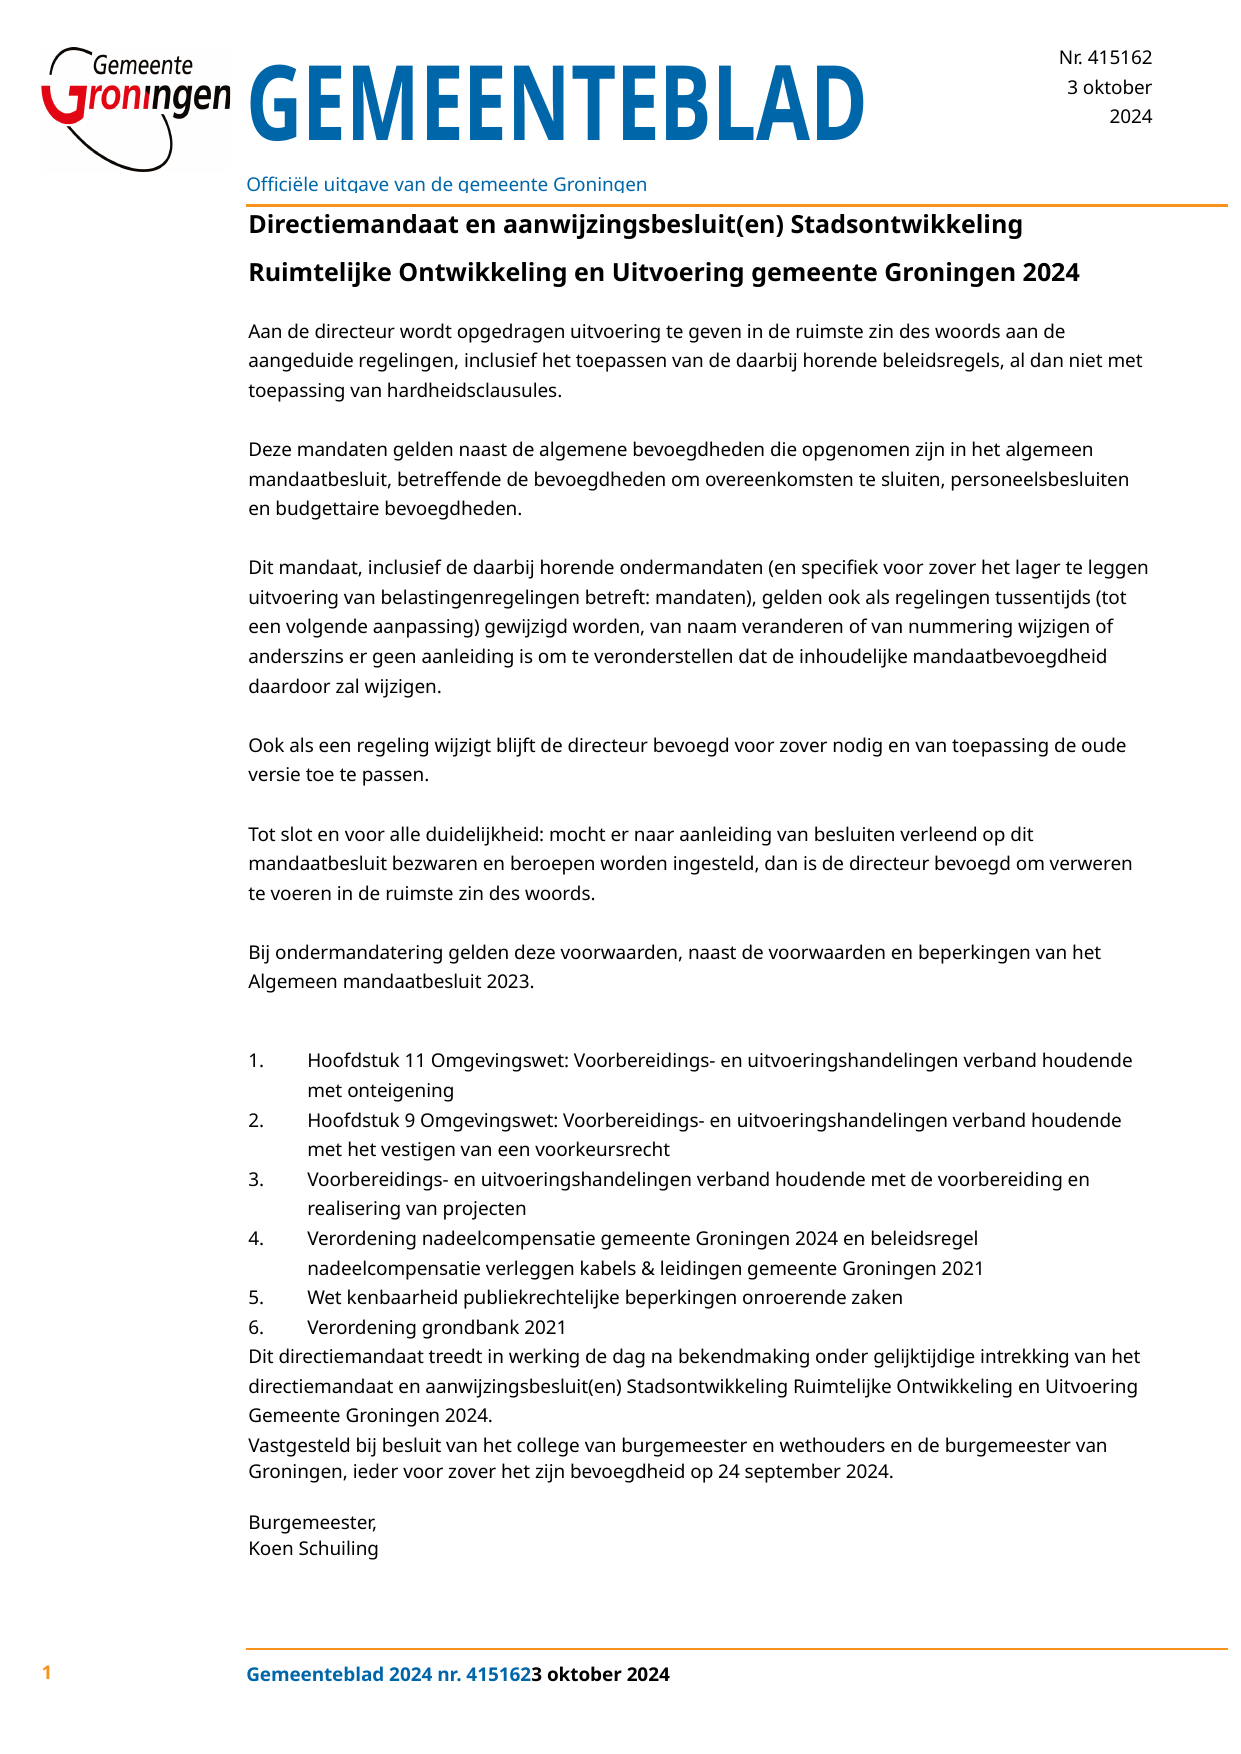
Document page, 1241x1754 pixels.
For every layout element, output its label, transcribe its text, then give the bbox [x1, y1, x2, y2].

text Directiemandaat en aanwijzingsbesluit(en) Stadsontwikkeling Ruimtelijke Ontwikkeling en Uitvoering gemeente Groningen 2024 [248, 207, 1152, 288]
text Ook als een regeling wijzigt blijft de directeur bevoegd voor zover nodig en van toepassing de oude versie toe te passen. [248, 732, 1152, 787]
text Bij ondermandatering gelden deze voorwaarden, naast de voorwaarden en beperkingen van het Algemeen mandaatbesluit 2023. [248, 939, 1152, 994]
list Hoofdstuk 11 Omgevingswet: Voorbereidings- en uitvoeringshandelingen verband houdende met onteigening [248, 1048, 1152, 1103]
text Aan de directeur wordt opgedragen uitvoering te geven in de ruimste zin des woords aan de aangeduide regelingen, inclusief het toepassen van de daarbij horende beleidsregels, al dan niet met toepassing van hardheidsclausules. [248, 318, 1152, 403]
list Verordening grondbank 2021 [248, 1314, 1152, 1339]
picture [41, 47, 231, 172]
text Deze mandaten gelden naast de algemene bevoegdheden die opgenomen zijn in het algemeen mandaatbesluit, betreffende de bevoegdheden om overeenkomsten te sluiten, personeelsbesluiten en budgettaire bevoegdheden. [248, 436, 1152, 521]
text Vastgesteld bij besluit van het college van burgemeester en wethouders en de burgemeester van Groningen, ieder voor zover het zijn bevoegdheid op 24 september 2024. [248, 1432, 1152, 1484]
text Dit directiemandaat treedt in werking de dag na bekendmaking onder gelijktijdige intrekking van het directiemandaat en aanwijzingsbesluit(en) Stadsontwikkeling Ruimtelijke Ontwikkeling en Uitvoering Gemeente Groningen 2024. [248, 1343, 1152, 1428]
list Voorbereidings- en uitvoeringshandelingen verband houdende met de voorbereiding en realisering van projecten [248, 1166, 1152, 1221]
list Hoofdstuk 9 Omgevingswet: Voorbereidings- en uitvoeringshandelingen verband houdende met het vestigen van een voorkeursrecht [248, 1107, 1152, 1162]
text Tot slot en voor alle duidelijkheid: mocht er naar aanleiding van besluiten verleend op dit mandaatbesluit bezwaren en beroepen worden ingesteld, dan is de directeur bevoegd om verweren te voeren in de ruimste zin des woords. [248, 821, 1152, 906]
text Dit mandaat, inclusief de daarbij horende ondermandaten (en specifiek voor zover het lager te leggen uitvoering van belastingenregelingen betreft: mandaten), gelden ook als regelingen tussentijds (tot een volgende aanpassing) gewijzigd worden, van naam veranderen of van nummering wijzigen of anderszins er geen aanleiding is om te veronderstellen dat de inhoudelijke mandaatbevoegdheid daardoor zal wijzigen. [248, 554, 1152, 699]
text Koen Schuiling [248, 1535, 1152, 1561]
list Verordening nadeelcompensatie gemeente Groningen 2024 en beleidsregel nadeelcompensatie verleggen kabels & leidingen gemeente Groningen 2021 [248, 1225, 1152, 1280]
text Burgemeester, [248, 1509, 1152, 1535]
list Wet kenbaarheid publiekrechtelijke beperkingen onroerende zaken [248, 1284, 1152, 1310]
